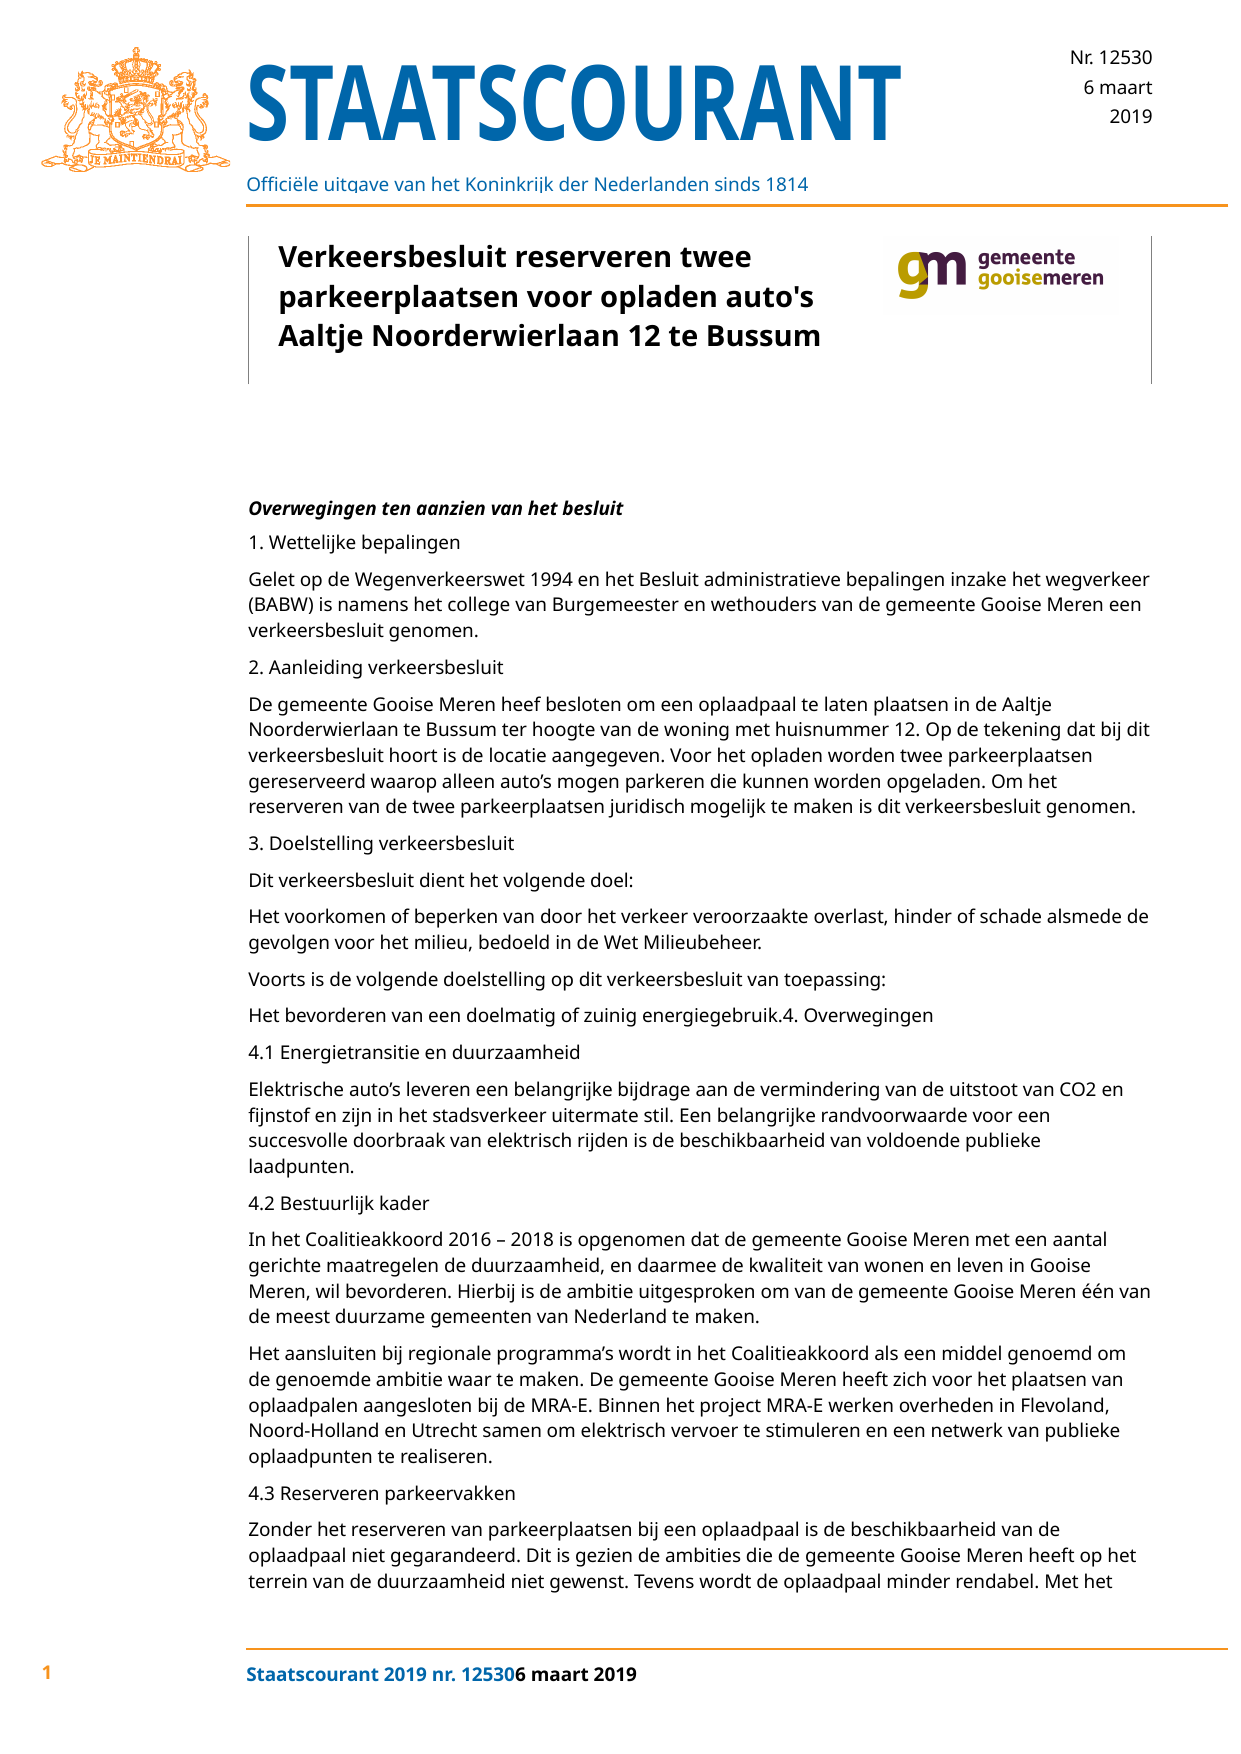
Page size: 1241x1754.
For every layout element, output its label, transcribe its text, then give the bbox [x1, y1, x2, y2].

text Het voorkomen of beperken van door het verkeer veroorzaakte overlast, hinder of schade alsmede de gevolgen voor het milieu, bedoeld in de Wet Milieubeheer. [248, 904, 1152, 955]
text Gelet op de Wegenverkeerswet 1994 en het Besluit administratieve bepalingen inzake het wegverkeer (BABW) is namens het college van Burgemeester en wethouders van de gemeente Gooise Meren een verkeersbesluit genomen. [248, 566, 1152, 643]
table_header Verkeersbesluit reserveren twee parkeerplaatsen voor opladen auto's Aaltje Noorderwierlaan 12 te Bussum [249, 236, 850, 384]
table_header [850, 236, 1151, 384]
picture [41, 47, 231, 172]
text 3. Doelstelling verkeersbesluit [248, 830, 1152, 856]
text Het aansluiten bij regionale programma’s wordt in het Coalitieakkoord als een middel genoemd om de genoemde ambitie waar te maken. De gemeente Gooise Meren heeft zich voor het plaatsen van oplaadpalen aangesloten bij de MRA-E. Binnen het project MRA-E werken overheden in Flevoland, Noord-Holland en Utrecht samen om elektrisch vervoer te stimuleren en een netwerk van publieke oplaadpunten te realiseren. [248, 1340, 1152, 1469]
text Elektrische auto’s leveren een belangrijke bijdrage aan de vermindering van de uitstoot van CO2 en fijnstof en zijn in het stadsverkeer uitermate stil. Een belangrijke randvoorwaarde voor een succesvolle doorbraak van elektrisch rijden is de beschikbaarheid van voldoende publieke laadpunten. [248, 1076, 1152, 1179]
text 4.1 Energietransitie en duurzaamheid [248, 1039, 1152, 1065]
text Zonder het reserveren van parkeerplaatsen bij een oplaadpaal is de beschikbaarheid van de oplaadpaal niet gegarandeerd. Dit is gezien de ambities die de gemeente Gooise Meren heeft op het terrein van de duurzaamheid niet gewenst. Tevens wordt de oplaadpaal minder rendabel. Met het [248, 1517, 1152, 1594]
text Het bevorderen van een doelmatig of zuinig energiegebruik.4. Overwegingen [248, 1003, 1152, 1028]
text Dit verkeersbesluit dient het volgende doel: [248, 867, 1152, 893]
text 1. Wettelijke bepalingen [248, 529, 1152, 555]
text Overwegingen ten aanzien van het besluit [248, 495, 1152, 521]
text 2. Aanleiding verkeersbesluit [248, 654, 1152, 680]
text Voorts is de volgende doelstelling op dit verkeersbesluit van toepassing: [248, 966, 1152, 992]
picture [882, 236, 1119, 315]
text 4.3 Reserveren parkeervakken [248, 1480, 1152, 1506]
text In het Coalitieakkoord 2016 – 2018 is opgenomen dat de gemeente Gooise Meren met een aantal gerichte maatregelen de duurzaamheid, en daarmee de kwaliteit van wonen en leven in Gooise Meren, wil bevorderen. Hierbij is de ambitie uitgesproken om van de gemeente Gooise Meren één van de meest duurzame gemeenten van Nederland te maken. [248, 1227, 1152, 1329]
text De gemeente Gooise Meren heef besloten om een oplaadpaal te laten plaatsen in de Aaltje Noorderwierlaan te Bussum ter hoogte van de woning met huisnummer 12. Op de tekening dat bij dit verkeersbesluit hoort is de locatie aangegeven. Voor het opladen worden twee parkeerplaatsen gereserveerd waarop alleen auto’s mogen parkeren die kunnen worden opgeladen. Om het reserveren van de twee parkeerplaatsen juridisch mogelijk te maken is dit verkeersbesluit genomen. [248, 691, 1152, 819]
text 4.2 Bestuurlijk kader [248, 1190, 1152, 1216]
